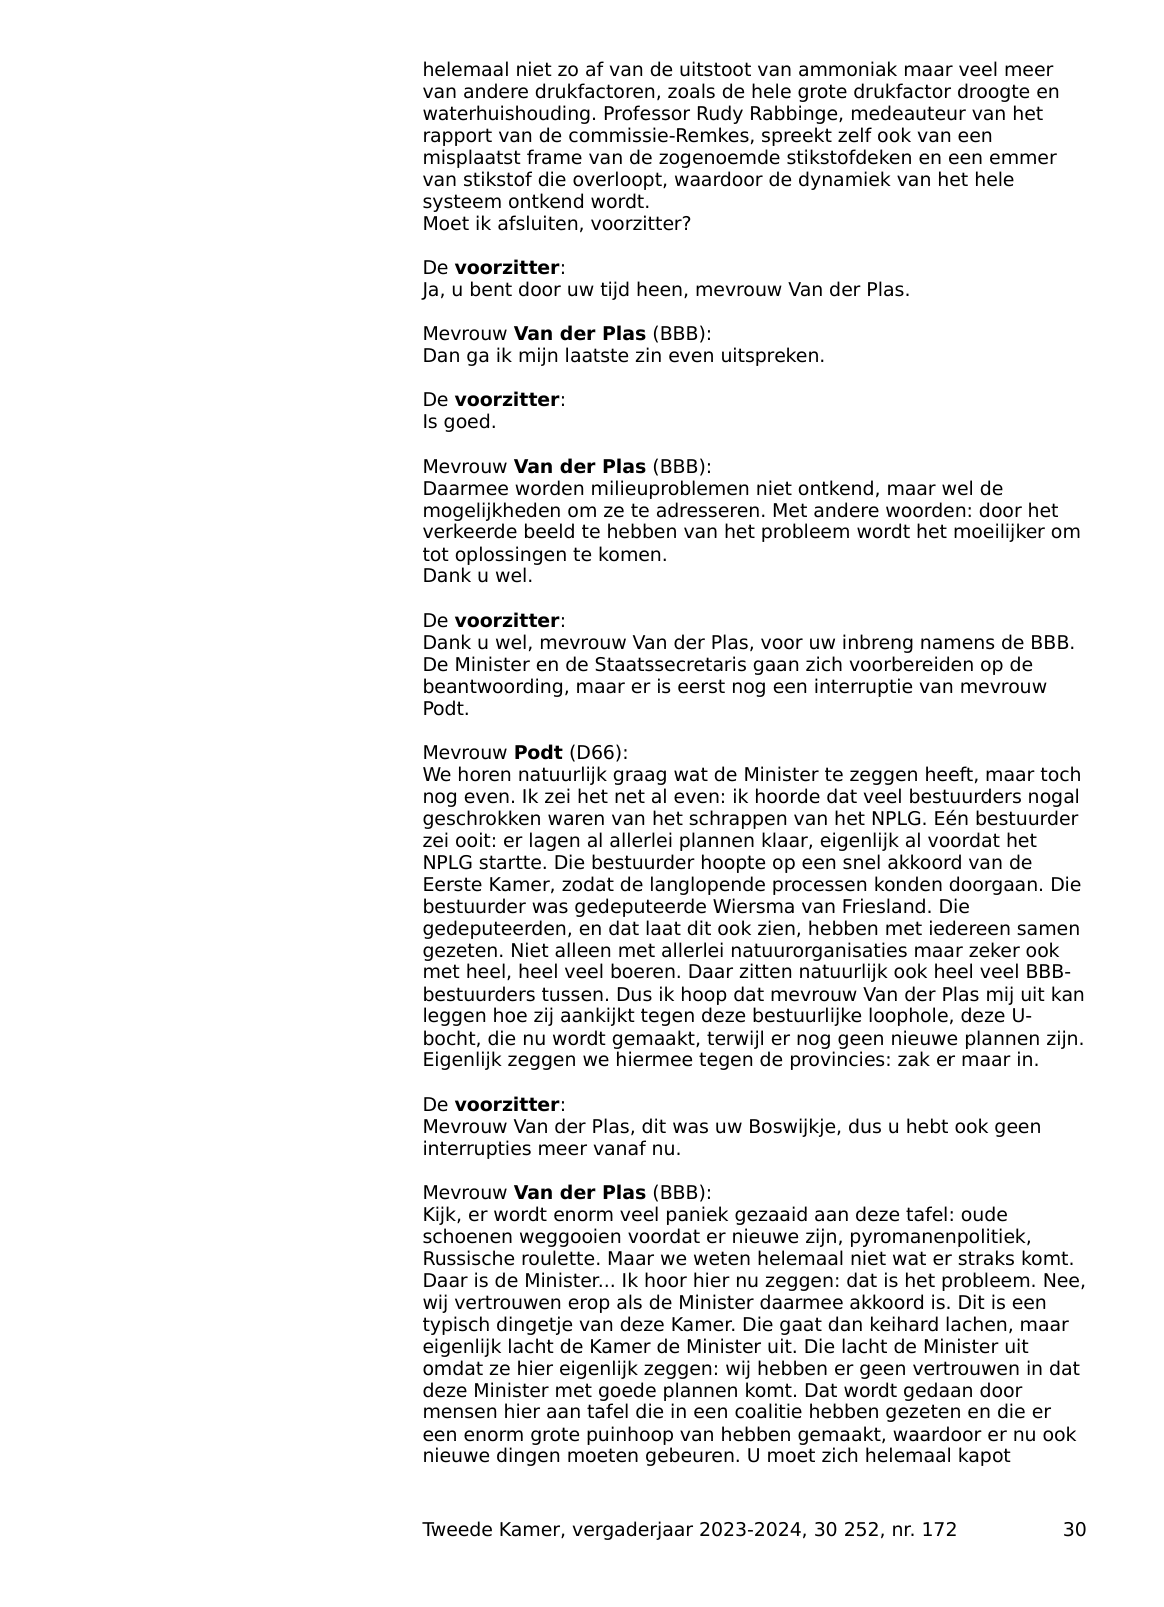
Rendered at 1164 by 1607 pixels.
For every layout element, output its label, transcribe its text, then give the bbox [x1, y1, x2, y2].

text Is goed. [422, 411, 1087, 433]
text We horen natuurlijk graag wat de Minister te zeggen heeft, maar toch nog even. Ik zei het net al even: ik hoorde dat veel bestuurders nogal geschrokken waren van het schrappen van het NPLG. Eén bestuurder zei ooit: er lagen al allerlei plannen klaar, eigenlijk al voordat het NPLG startte. Die bestuurder hoopte op een snel akkoord van de Eerste Kamer, zodat de langlopende processen konden doorgaan. Die bestuurder was gedeputeerde Wiersma van Friesland. Die gedeputeerden, en dat laat dit ook zien, hebben met iedereen samen gezeten. Niet alleen met allerlei natuurorganisaties maar zeker ook met heel, heel veel boeren. Daar zitten natuurlijk ook heel veel BBB-bestuurders tussen. Dus ik hoop dat mevrouw Van der Plas mij uit kan leggen hoe zij aankijkt tegen deze bestuurlijke loophole, deze U-bocht, die nu wordt gemaakt, terwijl er nog geen nieuwe plannen zijn. Eigenlijk zeggen we hiermee tegen de provincies: zak er maar in. [422, 764, 1087, 1071]
text Moet ik afsluiten, voorzitter? [422, 213, 1087, 235]
text Mevrouw Van der Plas (BBB): [422, 1182, 1087, 1204]
text De voorzitter: [422, 257, 1087, 279]
text De voorzitter: [422, 1093, 1087, 1116]
text Dank u wel. [422, 565, 1087, 587]
text De voorzitter: [422, 389, 1087, 411]
text Kijk, er wordt enorm veel paniek gezaaid aan deze tafel: oude schoenen weggooien voordat er nieuwe zijn, pyromanenpolitiek, Russische roulette. Maar we weten helemaal niet wat er straks komt. Daar is de Minister... Ik hoor hier nu zeggen: dat is het probleem. Nee, wij vertrouwen erop als de Minister daarmee akkoord is. Dit is een typisch dingetje van deze Kamer. Die gaat dan keihard lachen, maar eigenlijk lacht de Kamer de Minister uit. Die lacht de Minister uit omdat ze hier eigenlijk zeggen: wij hebben er geen vertrouwen in dat deze Minister met goede plannen komt. Dat wordt gedaan door mensen hier aan tafel die in een coalitie hebben gezeten en die er een enorm grote puinhoop van hebben gemaakt, waardoor er nu ook nieuwe dingen moeten gebeuren. U moet zich helemaal kapot [422, 1204, 1087, 1467]
text Dank u wel, mevrouw Van der Plas, voor uw inbreng namens de BBB. De Minister en de Staatssecretaris gaan zich voorbereiden op de beantwoording, maar er is eerst nog een interruptie van mevrouw Podt. [422, 632, 1087, 719]
text helemaal niet zo af van de uitstoot van ammoniak maar veel meer van andere drukfactoren, zoals de hele grote drukfactor droogte en waterhuishouding. Professor Rudy Rabbinge, medeauteur van het rapport van de commissie-Remkes, spreekt zelf ook van een misplaatst frame van de zogenoemde stikstofdeken en een emmer van stikstof die overloopt, waardoor de dynamiek van het hele systeem ontkend wordt. [422, 59, 1087, 213]
text De voorzitter: [422, 609, 1087, 632]
text Mevrouw Van der Plas (BBB): [422, 456, 1087, 477]
text Dan ga ik mijn laatste zin even uitspreken. [422, 345, 1087, 367]
text Mevrouw Van der Plas, dit was uw Boswijkje, dus u hebt ook geen interrupties meer vanaf nu. [422, 1116, 1087, 1159]
text Ja, u bent door uw tijd heen, mevrouw Van der Plas. [422, 279, 1087, 301]
text Daarmee worden milieuproblemen niet ontkend, maar wel de mogelijkheden om ze te adresseren. Met andere woorden: door het verkeerde beeld te hebben van het probleem wordt het moeilijker om tot oplossingen te komen. [422, 477, 1087, 565]
text Mevrouw Van der Plas (BBB): [422, 323, 1087, 345]
text Mevrouw Podt (D66): [422, 742, 1087, 764]
